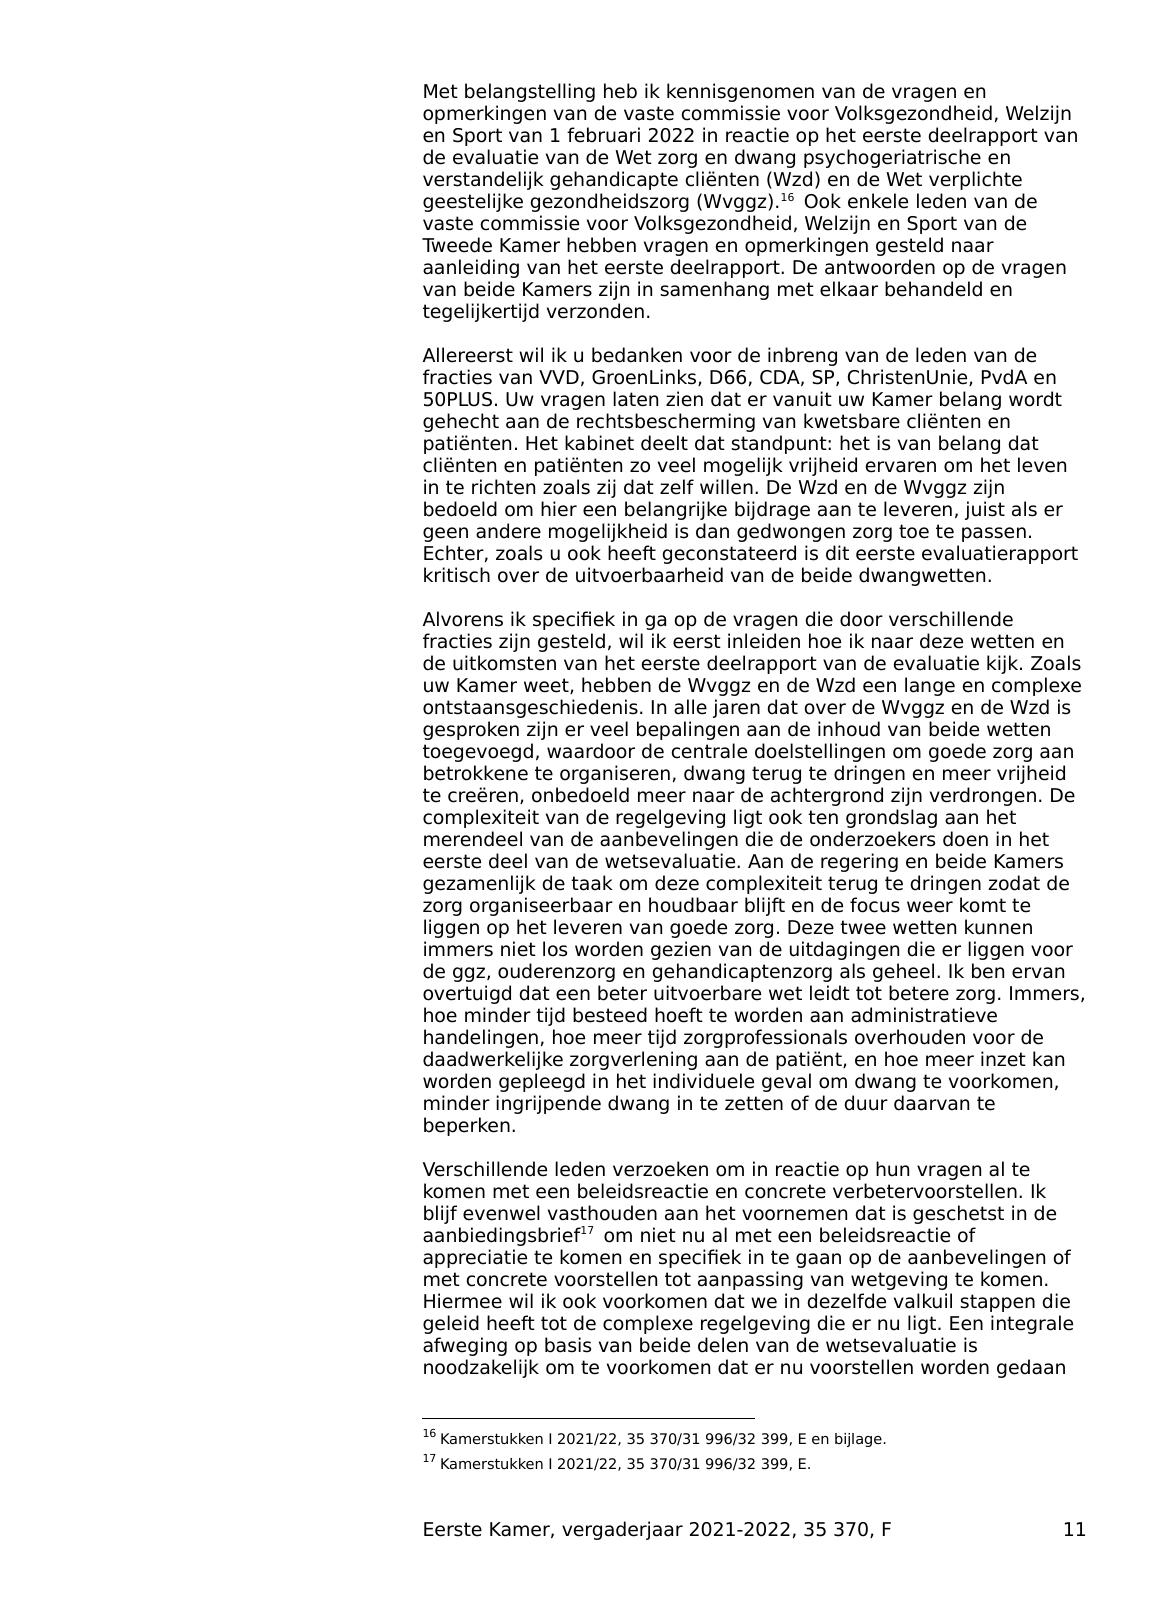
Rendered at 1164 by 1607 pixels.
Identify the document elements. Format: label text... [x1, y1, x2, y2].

text Alvorens ik specifiek in ga op de vragen die door verschillende fracties zijn gesteld, wil ik eerst inleiden hoe ik naar deze wetten en de uitkomsten van het eerste deelrapport van de evaluatie kijk. Zoals uw Kamer weet, hebben de Wvggz en de Wzd een lange en complexe ontstaansgeschiedenis. In alle jaren dat over de Wvggz en de Wzd is gesproken zijn er veel bepalingen aan de inhoud van beide wetten toegevoegd, waardoor de centrale doelstellingen om goede zorg aan betrokkene te organiseren, dwang terug te dringen en meer vrijheid te creëren, onbedoeld meer naar de achtergrond zijn verdrongen. De complexiteit van de regelgeving ligt ook ten grondslag aan het merendeel van de aanbevelingen die de onderzoekers doen in het eerste deel van de wetsevaluatie. Aan de regering en beide Kamers gezamenlijk de taak om deze complexiteit terug te dringen zodat de zorg organiseerbaar en houdbaar blijft en de focus weer komt te liggen op het leveren van goede zorg. Deze twee wetten kunnen immers niet los worden gezien van de uitdagingen die er liggen voor de ggz, ouderenzorg en gehandicaptenzorg als geheel. Ik ben ervan overtuigd dat een beter uitvoerbare wet leidt tot betere zorg. Immers, hoe minder tijd besteed hoeft te worden aan administratieve handelingen, hoe meer tijd zorgprofessionals overhouden voor de daadwerkelijke zorgverlening aan de patiënt, en hoe meer inzet kan worden gepleegd in het individuele geval om dwang te voorkomen, minder ingrijpende dwang in te zetten of de duur daarvan te beperken. [422, 609, 1087, 1137]
text Kamerstukken I 2021/22, 35 370/31 996/32 399, E en bijlage. [422, 1427, 1087, 1449]
text Verschillende leden verzoeken om in reactie op hun vragen al te komen met een beleidsreactie en concrete verbetervoorstellen. Ik blijf evenwel vasthouden aan het voornemen dat is geschetst in de aanbiedingsbrief om niet nu al met een beleidsreactie of appreciatie te komen en specifiek in te gaan op de aanbevelingen of met concrete voorstellen tot aanpassing van wetgeving te komen. Hiermee wil ik ook voorkomen dat we in dezelfde valkuil stappen die geleid heeft tot de complexe regelgeving die er nu ligt. Een integrale afweging op basis van beide delen van de wetsevaluatie is noodzakelijk om te voorkomen dat er nu voorstellen worden gedaan [422, 1159, 1087, 1379]
text Met belangstelling heb ik kennisgenomen van de vragen en opmerkingen van de vaste commissie voor Volksgezondheid, Welzijn en Sport van 1 februari 2022 in reactie op het eerste deelrapport van de evaluatie van de Wet zorg en dwang psychogeriatrische en verstandelijk gehandicapte cliënten (Wzd) en de Wet verplichte geestelijke gezondheidszorg (Wvggz). Ook enkele leden van de vaste commissie voor Volksgezondheid, Welzijn en Sport van de Tweede Kamer hebben vragen en opmerkingen gesteld naar aanleiding van het eerste deelrapport. De antwoorden op de vragen van beide Kamers zijn in samenhang met elkaar behandeld en tegelijkertijd verzonden. [422, 81, 1087, 323]
text Kamerstukken I 2021/22, 35 370/31 996/32 399, E. [422, 1452, 1087, 1474]
text Allereerst wil ik u bedanken voor de inbreng van de leden van de fracties van VVD, GroenLinks, D66, CDA, SP, ChristenUnie, PvdA en 50PLUS. Uw vragen laten zien dat er vanuit uw Kamer belang wordt gehecht aan de rechtsbescherming van kwetsbare cliënten en patiënten. Het kabinet deelt dat standpunt: het is van belang dat cliënten en patiënten zo veel mogelijk vrijheid ervaren om het leven in te richten zoals zij dat zelf willen. De Wzd en de Wvggz zijn bedoeld om hier een belangrijke bijdrage aan te leveren, juist als er geen andere mogelijkheid is dan gedwongen zorg toe te passen. Echter, zoals u ook heeft geconstateerd is dit eerste evaluatierapport kritisch over de uitvoerbaarheid van de beide dwangwetten. [422, 345, 1087, 587]
